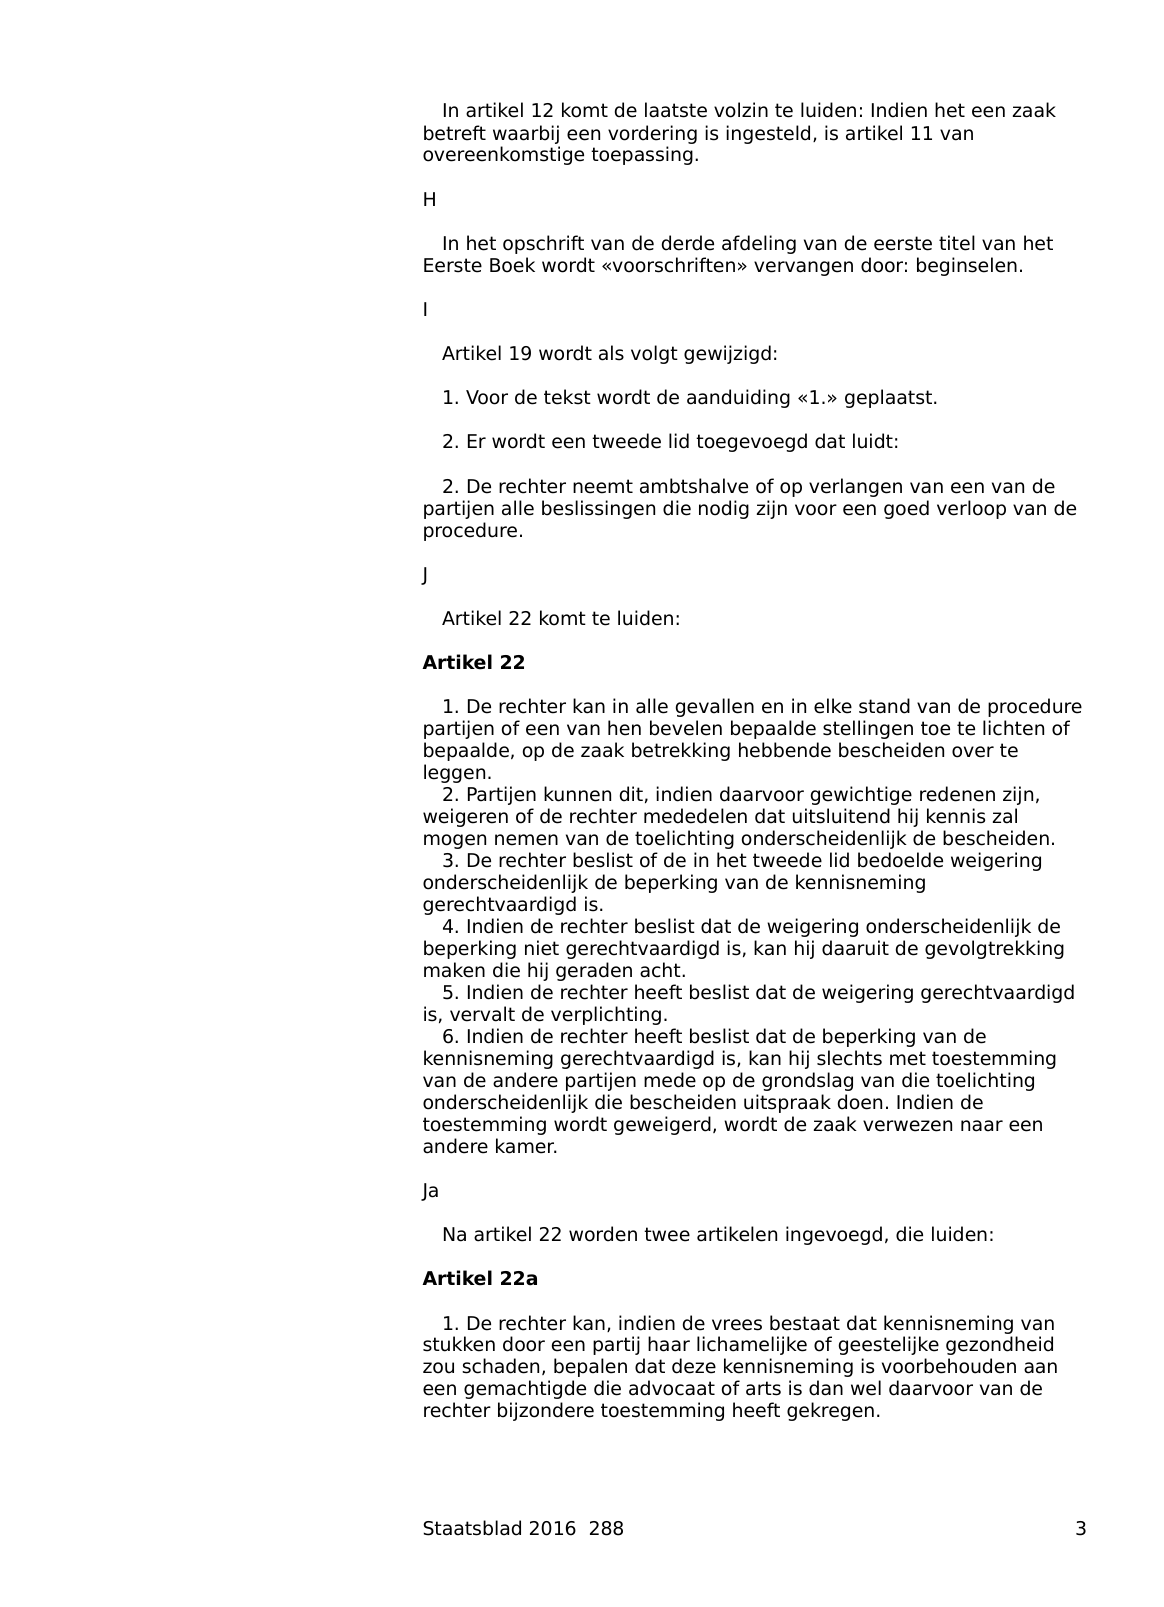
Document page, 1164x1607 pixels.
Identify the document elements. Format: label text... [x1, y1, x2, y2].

text In artikel 12 komt de laatste volzin te luiden: Indien het een zaak betreft waarbij een vordering is ingesteld, is artikel 11 van overeenkomstige toepassing. [422, 100, 1087, 166]
text Ja [422, 1180, 1087, 1202]
text In het opschrift van de derde afdeling van de eerste titel van het Eerste Boek wordt «voorschriften» vervangen door: beginselen. [422, 233, 1087, 277]
subtitle Artikel 22 [422, 652, 1087, 674]
text 3. De rechter beslist of de in het tweede lid bedoelde weigering onderscheidenlijk de beperking van de kennisneming gerechtvaardigd is. [422, 850, 1087, 916]
text J [422, 564, 1087, 586]
text 2. Partijen kunnen dit, indien daarvoor gewichtige redenen zijn, weigeren of de rechter mededelen dat uitsluitend hij kennis zal mogen nemen van de toelichting onderscheidenlijk de bescheiden. [422, 784, 1087, 850]
text I [422, 299, 1087, 321]
text 1. Voor de tekst wordt de aanduiding «1.» geplaatst. [422, 387, 1087, 409]
text Artikel 19 wordt als volgt gewijzigd: [422, 343, 1087, 365]
text Artikel 22 komt te luiden: [422, 608, 1087, 630]
text Na artikel 22 worden twee artikelen ingevoegd, die luiden: [422, 1224, 1087, 1246]
text 1. De rechter kan in alle gevallen en in elke stand van de procedure partijen of een van hen bevelen bepaalde stellingen toe te lichten of bepaalde, op de zaak betrekking hebbende bescheiden over te leggen. [422, 696, 1087, 784]
text H [422, 188, 1087, 211]
text 6. Indien de rechter heeft beslist dat de beperking van de kennisneming gerechtvaardigd is, kan hij slechts met toestemming van de andere partijen mede op de grondslag van die toelichting onderscheidenlijk die bescheiden uitspraak doen. Indien de toestemming wordt geweigerd, wordt de zaak verwezen naar een andere kamer. [422, 1026, 1087, 1158]
text 2. De rechter neemt ambtshalve of op verlangen van een van de partijen alle beslissingen die nodig zijn voor een goed verloop van de procedure. [422, 476, 1087, 541]
text 4. Indien de rechter beslist dat de weigering onderscheidenlijk de beperking niet gerechtvaardigd is, kan hij daaruit de gevolgtrekking maken die hij geraden acht. [422, 916, 1087, 982]
subtitle Artikel 22a [422, 1268, 1087, 1290]
text 1. De rechter kan, indien de vrees bestaat dat kennisneming van stukken door een partij haar lichamelijke of geestelijke gezondheid zou schaden, bepalen dat deze kennisneming is voorbehouden aan een gemachtigde die advocaat of arts is dan wel daarvoor van de rechter bijzondere toestemming heeft gekregen. [422, 1312, 1087, 1422]
text 5. Indien de rechter heeft beslist dat de weigering gerechtvaardigd is, vervalt de verplichting. [422, 982, 1087, 1026]
text 2. Er wordt een tweede lid toegevoegd dat luidt: [422, 431, 1087, 453]
